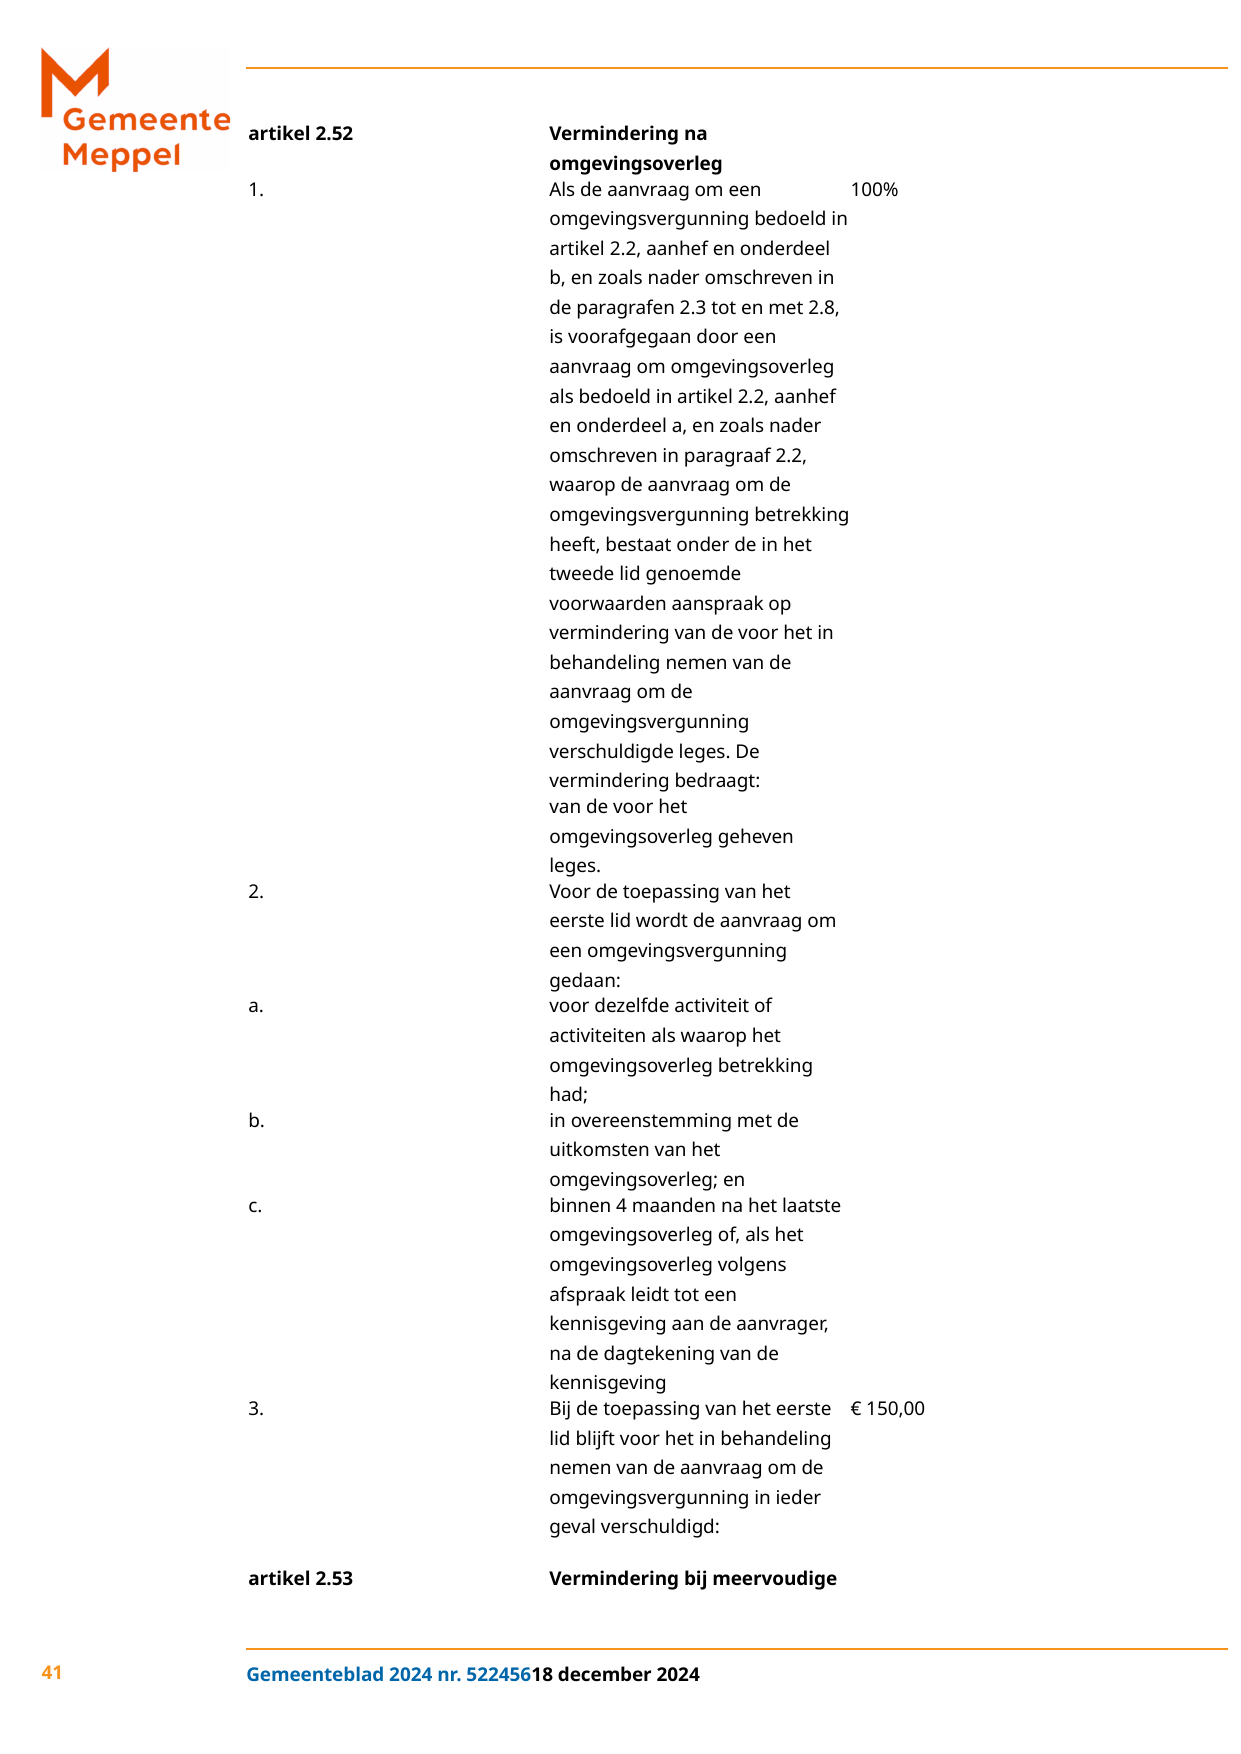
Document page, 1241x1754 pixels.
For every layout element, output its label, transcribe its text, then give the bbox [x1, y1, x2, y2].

table_cell [850, 95, 1152, 121]
table_cell [850, 1192, 1152, 1395]
table_cell [549, 1539, 850, 1565]
table_cell binnen 4 maanden na het laatste omgevingsoverleg of, als het omgevingsoverleg volgens afspraak leidt tot een kennisgeving aan de aanvrager, na de dagtekening van de kennisgeving [549, 1192, 850, 1395]
table_cell [850, 1565, 1152, 1591]
table_cell a. [248, 993, 549, 1107]
table_cell [850, 1107, 1152, 1192]
table_cell artikel 2.52 [248, 121, 549, 176]
table_cell 100% [850, 176, 1152, 793]
table_cell [850, 993, 1152, 1107]
table_cell [248, 95, 549, 121]
table_cell Vermindering bij meervoudige [549, 1565, 850, 1591]
table_cell [850, 878, 1152, 993]
table_cell Bij de toepassing van het eerste lid blijft voor het in behandeling nemen van de aanvraag om de omgevingsvergunning in ieder geval verschuldigd: [549, 1395, 850, 1539]
table_cell [549, 95, 850, 121]
table_cell 1. [248, 176, 549, 793]
table_cell Voor de toepassing van het eerste lid wordt de aanvraag om een omgevingsvergunning gedaan: [549, 878, 850, 993]
picture [41, 47, 231, 172]
table_cell € 150,00 [850, 1395, 1152, 1539]
table_cell van de voor het omgevingsoverleg geheven leges. [549, 793, 850, 878]
table_cell [850, 1539, 1152, 1565]
table_cell Vermindering na omgevingsoverleg [549, 121, 850, 176]
table_cell artikel 2.53 [248, 1565, 549, 1591]
table_cell [248, 1539, 549, 1565]
table_cell [850, 793, 1152, 878]
table_cell c. [248, 1192, 549, 1395]
table_cell Als de aanvraag om een omgevingsvergunning bedoeld in artikel 2.2, aanhef en onderdeel b, en zoals nader omschreven in de paragrafen 2.3 tot en met 2.8, is voorafgegaan door een aanvraag om omgevingsoverleg als bedoeld in artikel 2.2, aanhef en onderdeel a, en zoals nader omschreven in paragraaf 2.2, waarop de aanvraag om de omgevingsvergunning betrekking heeft, bestaat onder de in het tweede lid genoemde voorwaarden aanspraak op vermindering van de voor het in behandeling nemen van de aanvraag om de omgevingsvergunning verschuldigde leges. De vermindering bedraagt: [549, 176, 850, 793]
table_cell voor dezelfde activiteit of activiteiten als waarop het omgevingsoverleg betrekking had; [549, 993, 850, 1107]
table_cell in overeenstemming met de uitkomsten van het omgevingsoverleg; en [549, 1107, 850, 1192]
table_cell b. [248, 1107, 549, 1192]
table_cell 3. [248, 1395, 549, 1539]
table_cell [850, 121, 1152, 176]
table_cell [248, 793, 549, 878]
table_cell 2. [248, 878, 549, 993]
